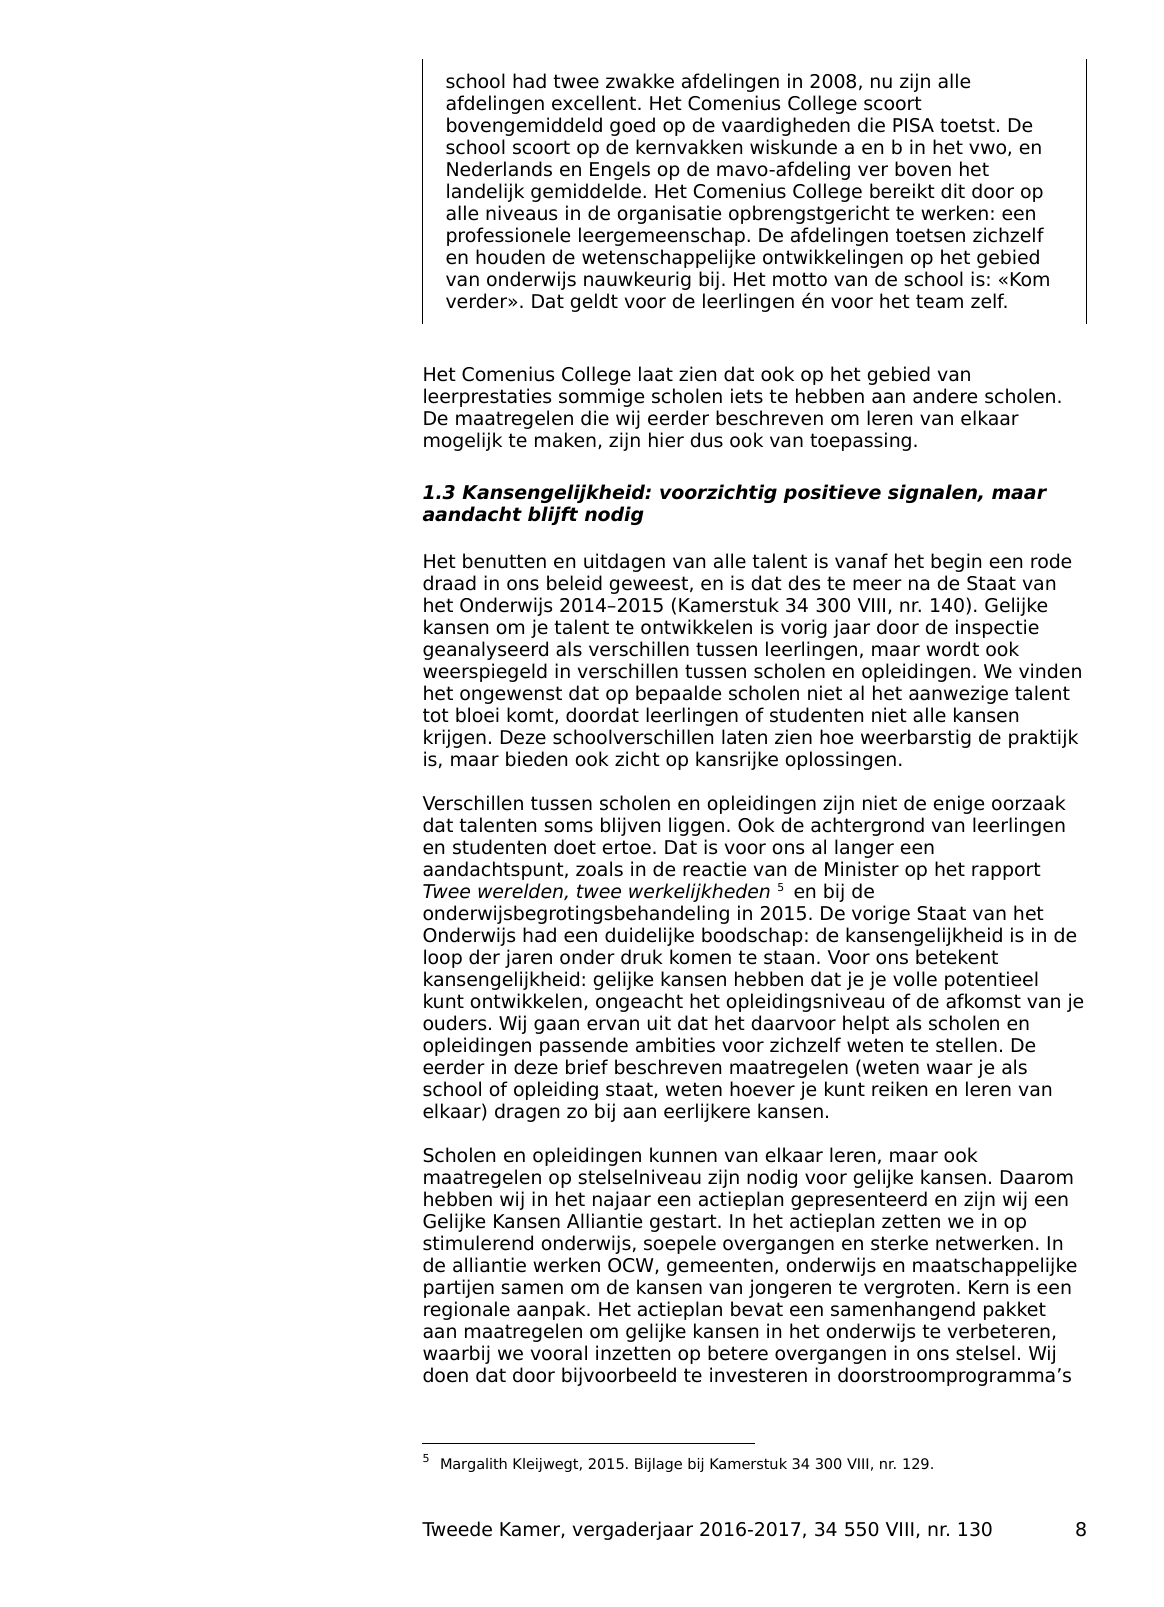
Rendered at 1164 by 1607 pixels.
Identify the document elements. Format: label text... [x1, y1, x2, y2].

text Het Comenius College laat zien dat ook op het gebied van leerprestaties sommige scholen iets te hebben aan andere scholen. De maatregelen die wij eerder beschreven om leren van elkaar mogelijk te maken, zijn hier dus ook van toepassing. [422, 364, 1087, 452]
text Het benutten en uitdagen van alle talent is vanaf het begin een rode draad in ons beleid geweest, en is dat des te meer na de Staat van het Onderwijs 2014–2015 (Kamerstuk 34 300 VIII, nr. 140). Gelijke kansen om je talent te ontwikkelen is vorig jaar door de inspectie geanalyseerd als verschillen tussen leerlingen, maar wordt ook weerspiegeld in verschillen tussen scholen en opleidingen. We vinden het ongewenst dat op bepaalde scholen niet al het aanwezige talent tot bloei komt, doordat leerlingen of studenten niet alle kansen krijgen. Deze schoolverschillen laten zien hoe weerbarstig de praktijk is, maar bieden ook zicht op kansrijke oplossingen. [422, 551, 1087, 771]
text Margalith Kleijwegt, 2015. Bijlage bij Kamerstuk 34 300 VIII, nr. 129. [422, 1452, 1087, 1474]
text Verschillen tussen scholen en opleidingen zijn niet de enige oorzaak dat talenten soms blijven liggen. Ook de achtergrond van leerlingen en studenten doet ertoe. Dat is voor ons al langer een aandachtspunt, zoals in de reactie van de Minister op het rapport Twee werelden, twee werkelijkheden en bij de onderwijsbegrotingsbehandeling in 2015. De vorige Staat van het Onderwijs had een duidelijke boodschap: de kansengelijkheid is in de loop der jaren onder druk komen te staan. Voor ons betekent kansengelijkheid: gelijke kansen hebben dat je je volle potentieel kunt ontwikkelen, ongeacht het opleidingsniveau of de afkomst van je ouders. Wij gaan ervan uit dat het daarvoor helpt als scholen en opleidingen passende ambities voor zichzelf weten te stellen. De eerder in deze brief beschreven maatregelen (weten waar je als school of opleiding staat, weten hoever je kunt reiken en leren van elkaar) dragen zo bij aan eerlijkere kansen. [422, 793, 1087, 1123]
table_header school had twee zwakke afdelingen in 2008, nu zijn alle afdelingen excellent. Het Comenius College scoort bovengemiddeld goed op de vaardigheden die PISA toetst. De school scoort op de kernvakken wiskunde a en b in het vwo, en Nederlands en Engels op de mavo-afdeling ver boven het landelijk gemiddelde. Het Comenius College bereikt dit door op alle niveaus in de organisatie opbrengstgericht te werken: een professionele leergemeenschap. De afdelingen toetsen zichzelf en houden de wetenschappelijke ontwikkelingen op het gebied van onderwijs nauwkeurig bij. Het motto van de school is: «Kom verder». Dat geldt voor de leerlingen én voor het team zelf. [423, 59, 1086, 324]
subtitle 1.3 Kansengelijkheid: voorzichtig positieve signalen, maar aandacht blijft nodig [422, 482, 1087, 526]
text Scholen en opleidingen kunnen van elkaar leren, maar ook maatregelen op stelselniveau zijn nodig voor gelijke kansen. Daarom hebben wij in het najaar een actieplan gepresenteerd en zijn wij een Gelijke Kansen Alliantie gestart. In het actieplan zetten we in op stimulerend onderwijs, soepele overgangen en sterke netwerken. In de alliantie werken OCW, gemeenten, onderwijs en maatschappelijke partijen samen om de kansen van jongeren te vergroten. Kern is een regionale aanpak. Het actieplan bevat een samenhangend pakket aan maatregelen om gelijke kansen in het onderwijs te verbeteren, waarbij we vooral inzetten op betere overgangen in ons stelsel. Wij doen dat door bijvoorbeeld te investeren in doorstroomprogramma’s [422, 1145, 1087, 1387]
